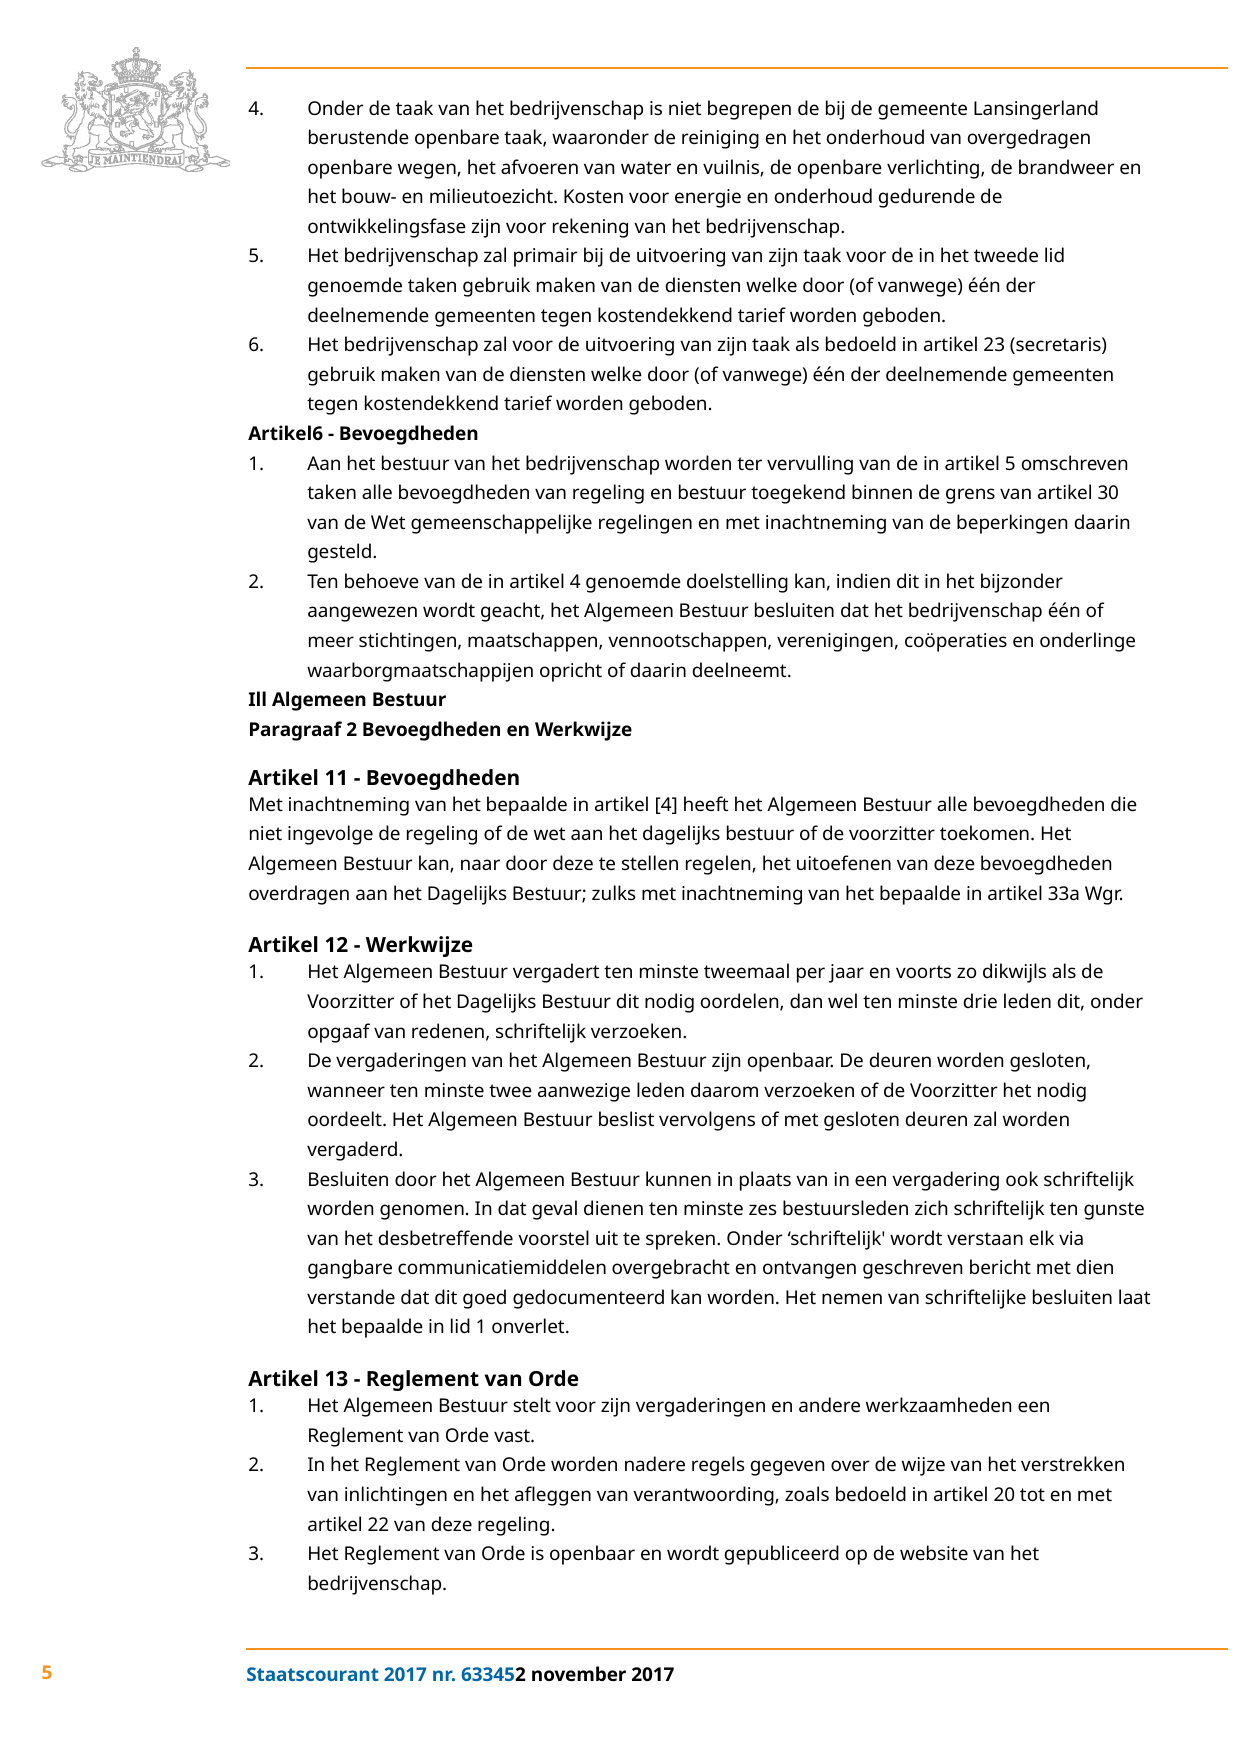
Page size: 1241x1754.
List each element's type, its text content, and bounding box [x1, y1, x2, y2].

list Besluiten door het Algemeen Bestuur kunnen in plaats van in een vergadering ook schriftelijk worden genomen. In dat geval dienen ten minste zes bestuursleden zich schriftelijk ten gunste van het desbetreffende voorstel uit te spreken. Onder ‘schriftelijk' wordt verstaan elk via gangbare communicatiemiddelen overgebracht en ontvangen geschreven bericht met dien verstande dat dit goed gedocumenteerd kan worden. Het nemen van schriftelijke besluiten laat het bepaalde in lid 1 onverlet. [248, 1166, 1152, 1339]
list Aan het bestuur van het bedrijvenschap worden ter vervulling van de in artikel 5 omschreven taken alle bevoegdheden van regeling en bestuur toegekend binnen de grens van artikel 30 van de Wet gemeenschappelijke regelingen en met inachtneming van de beperkingen daarin gesteld. [248, 450, 1152, 564]
list Het Algemeen Bestuur vergadert ten minste tweemaal per jaar en voorts zo dikwijls als de Voorzitter of het Dagelijks Bestuur dit nodig oordelen, dan wel ten minste drie leden dit, onder opgaaf van redenen, schriftelijk verzoeken. [248, 959, 1152, 1043]
list Het bedrijvenschap zal primair bij de uitvoering van zijn taak voor de in het tweede lid genoemde taken gebruik maken van de diensten welke door (of vanwege) één der deelnemende gemeenten tegen kostendekkend tarief worden geboden. [248, 243, 1152, 328]
picture [41, 47, 231, 172]
list Het Algemeen Bestuur stelt voor zijn vergaderingen en andere werkzaamheden een Reglement van Orde vast. [248, 1392, 1152, 1448]
text Artikel 12 - Werkwijze [248, 930, 1152, 959]
text Artikel6 - Bevoegdheden [248, 420, 1152, 446]
text Artikel 13 - Reglement van Orde [248, 1364, 1152, 1392]
list Het bedrijvenschap zal voor de uitvoering van zijn taak als bedoeld in artikel 23 (secretaris) gebruik maken van de diensten welke door (of vanwege) één der deelnemende gemeenten tegen kostendekkend tarief worden geboden. [248, 331, 1152, 416]
list De vergaderingen van het Algemeen Bestuur zijn openbaar. De deuren worden gesloten, wanneer ten minste twee aanwezige leden daarom verzoeken of de Voorzitter het nodig oordeelt. Het Algemeen Bestuur beslist vervolgens of met gesloten deuren zal worden vergaderd. [248, 1047, 1152, 1162]
list Onder de taak van het bedrijvenschap is niet begrepen de bij de gemeente Lansingerland berustende openbare taak, waaronder de reiniging en het onderhoud van overgedragen openbare wegen, het afvoeren van water en vuilnis, de openbare verlichting, de brandweer en het bouw- en milieutoezicht. Kosten voor energie en onderhoud gedurende de ontwikkelingsfase zijn voor rekening van het bedrijvenschap. [248, 95, 1152, 239]
list Ten behoeve van de in artikel 4 genoemde doelstelling kan, indien dit in het bijzonder aangewezen wordt geacht, het Algemeen Bestuur besluiten dat het bedrijvenschap één of meer stichtingen, maatschappen, vennootschappen, verenigingen, coöperaties en onderlinge waarborgmaatschappijen opricht of daarin deelneemt. [248, 568, 1152, 683]
list In het Reglement van Orde worden nadere regels gegeven over de wijze van het verstrekken van inlichtingen en het afleggen van verantwoording, zoals bedoeld in artikel 20 tot en met artikel 22 van deze regeling. [248, 1452, 1152, 1537]
list Het Reglement van Orde is openbaar en wordt gepubliceerd op de website van het bedrijvenschap. [248, 1540, 1152, 1596]
text Met inachtneming van het bepaalde in artikel [4] heeft het Algemeen Bestuur alle bevoegdheden die niet ingevolge de regeling of de wet aan het dagelijks bestuur of de voorzitter toekomen. Het Algemeen Bestuur kan, naar door deze te stellen regelen, het uitoefenen van deze bevoegdheden overdragen aan het Dagelijks Bestuur; zulks met inachtneming van het bepaalde in artikel 33a Wgr. [248, 791, 1152, 906]
text Artikel 11 - Bevoegdheden [248, 763, 1152, 791]
text Ill Algemeen Bestuur [248, 686, 1152, 712]
text Paragraaf 2 Bevoegdheden en Werkwijze [248, 716, 1152, 742]
